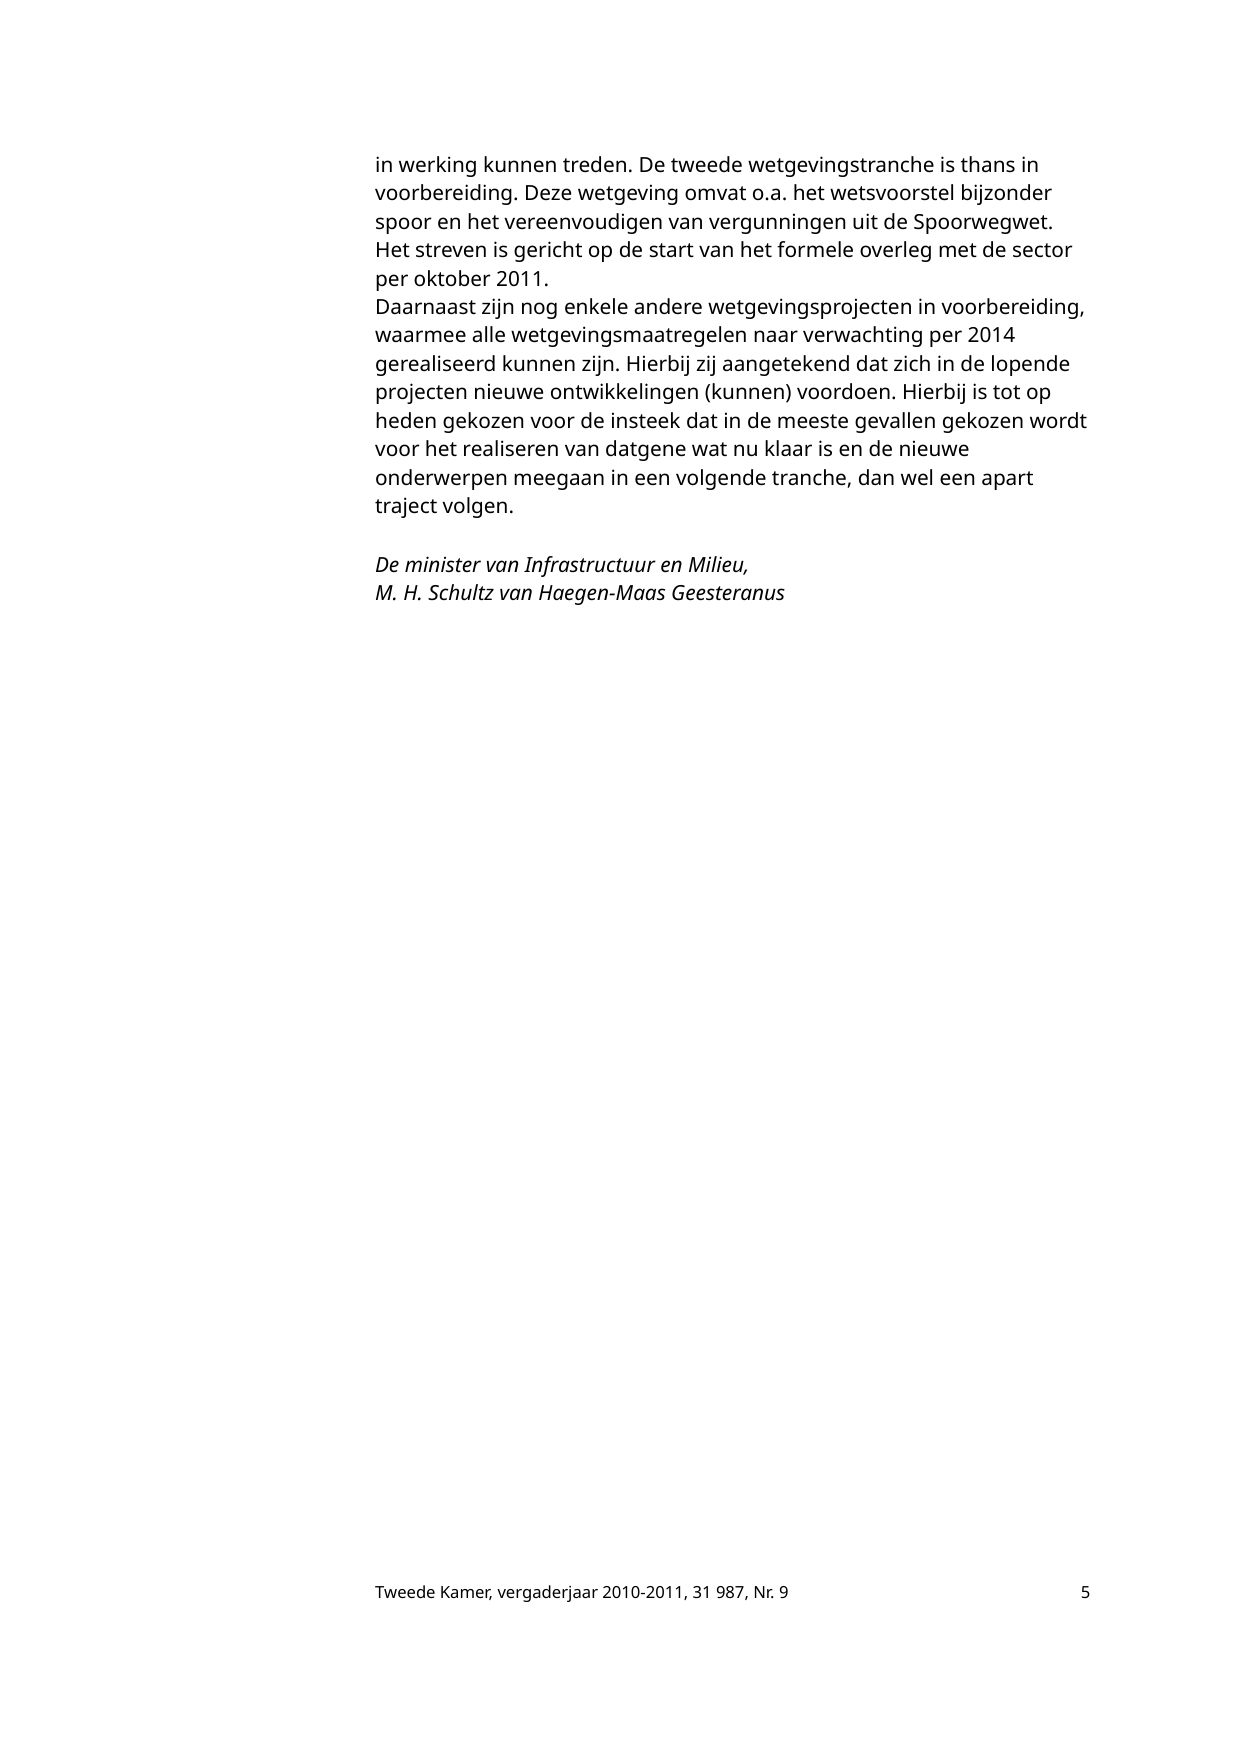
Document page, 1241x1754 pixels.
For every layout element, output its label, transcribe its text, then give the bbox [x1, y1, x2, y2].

text Daarnaast zijn nog enkele andere wetgevingsprojecten in voorbereiding, waarmee alle wetgevingsmaatregelen naar verwachting per 2014 gerealiseerd kunnen zijn. Hierbij zij aangetekend dat zich in de lopende projecten nieuwe ontwikkelingen (kunnen) voordoen. Hierbij is tot op heden gekozen voor de insteek dat in de meeste gevallen gekozen wordt voor het realiseren van datgene wat nu klaar is en de nieuwe onderwerpen meegaan in een volgende tranche, dan wel een apart traject volgen. [375, 292, 1090, 520]
text De minister van Infrastructuur en Milieu, [375, 550, 1090, 578]
text M. H. Schultz van Haegen-Maas Geesteranus [375, 578, 1090, 607]
text in werking kunnen treden. De tweede wetgevingstranche is thans in voorbereiding. Deze wetgeving omvat o.a. het wetsvoorstel bijzonder spoor en het vereenvoudigen van vergunningen uit de Spoorwegwet. Het streven is gericht op de start van het formele overleg met de sector per oktober 2011. [375, 150, 1090, 292]
